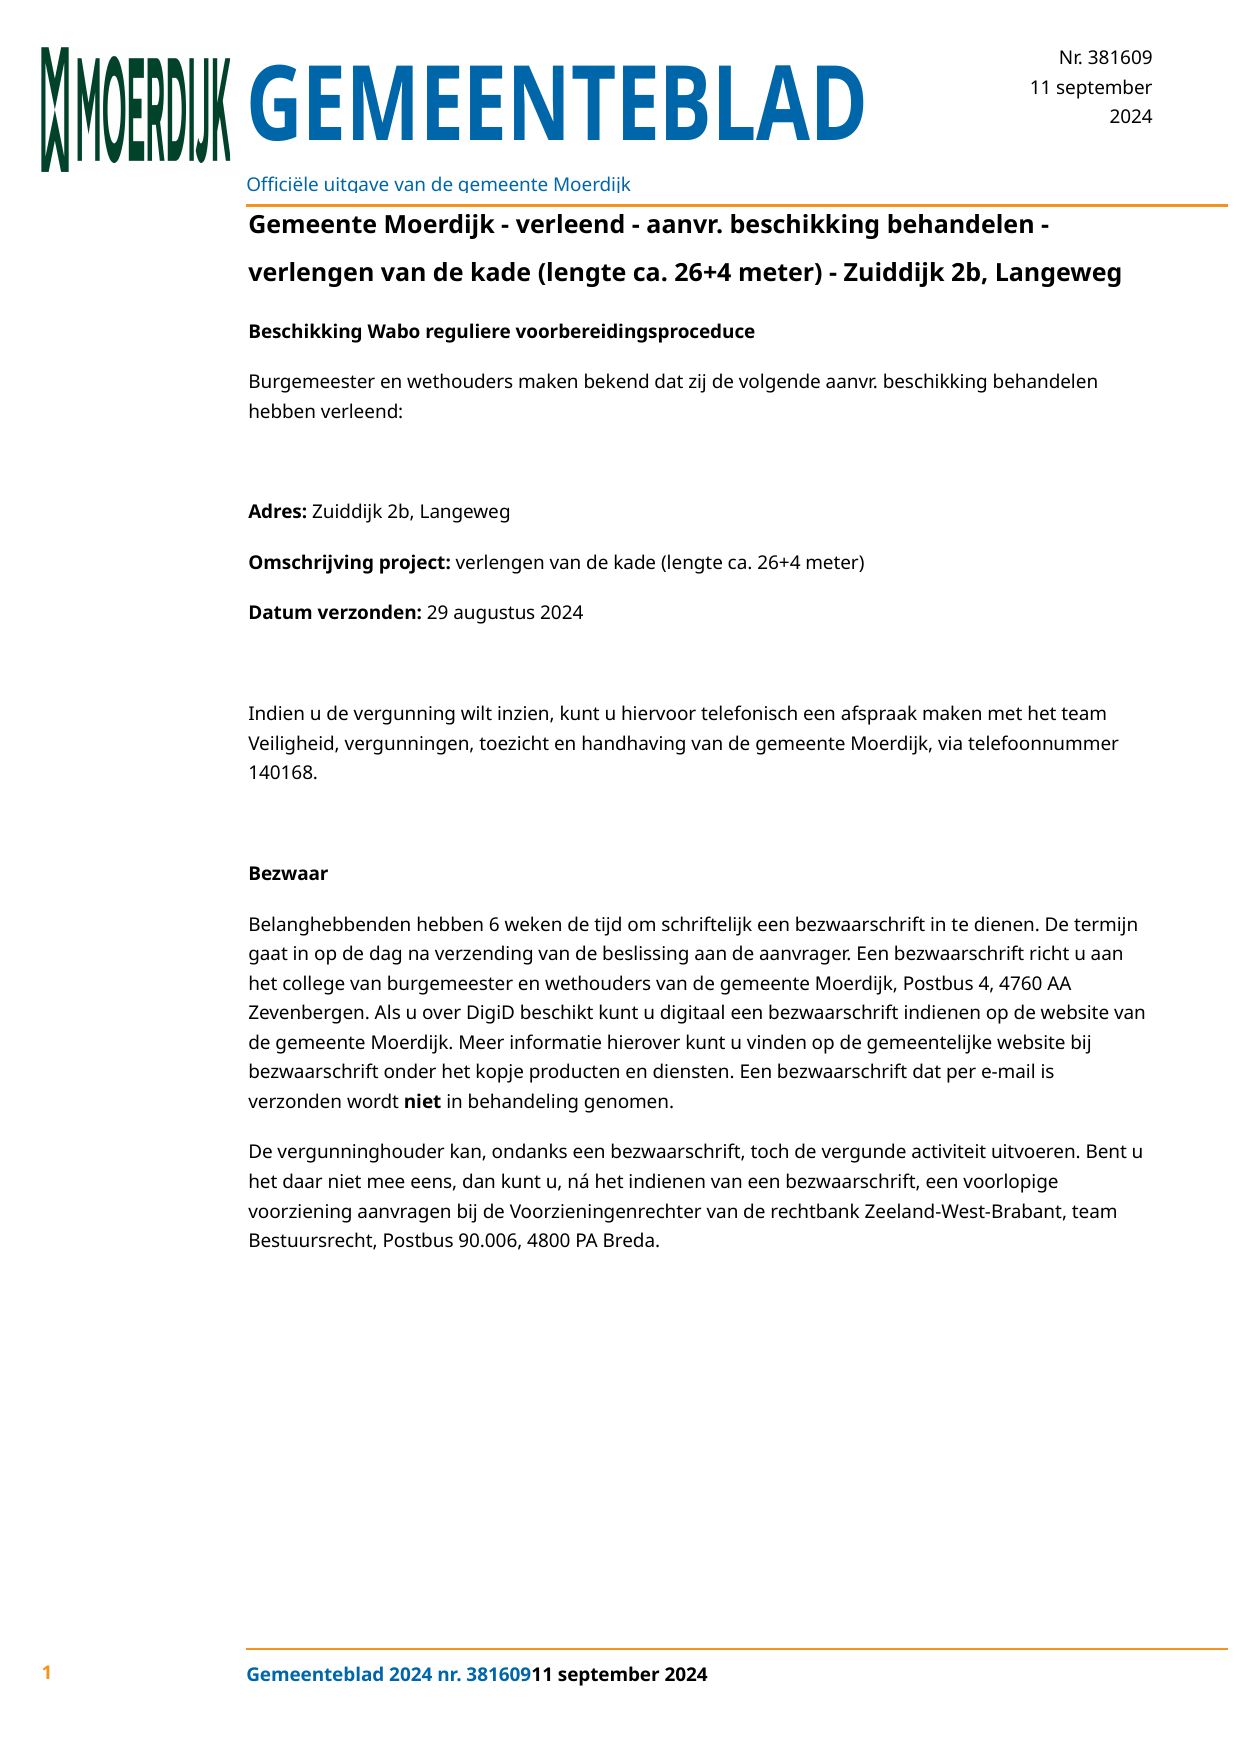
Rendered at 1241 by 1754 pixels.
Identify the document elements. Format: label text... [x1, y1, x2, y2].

text Omschrijving project: verlengen van de kade (lengte ca. 26+4 meter) [248, 549, 1152, 575]
text Beschikking Wabo reguliere voorbereidingsproceduce [248, 318, 1152, 344]
text Belanghebbenden hebben 6 weken de tijd om schriftelijk een bezwaarschrift in te dienen. De termijn gaat in op de dag na verzending van de beslissing aan de aanvrager. Een bezwaarschrift richt u aan het college van burgemeester en wethouders van de gemeente Moerdijk, Postbus 4, 4760 AA Zevenbergen. Als u over DigiD beschikt kunt u digitaal een bezwaarschrift indienen op de website van de gemeente Moerdijk. Meer informatie hierover kunt u vinden op de gemeentelijke website bij bezwaarschrift onder het kopje producten en diensten. Een bezwaarschrift dat per e-mail is verzonden wordt niet in behandeling genomen. [248, 911, 1152, 1114]
text De vergunninghouder kan, ondanks een bezwaarschrift, toch de vergunde activiteit uitvoeren. Bent u het daar niet mee eens, dan kunt u, ná het indienen van een bezwaarschrift, een voorlopige voorziening aanvragen bij de Voorzieningenrechter van de rechtbank Zeeland-West-Brabant, team Bestuursrecht, Postbus 90.006, 4800 PA Breda. [248, 1139, 1152, 1253]
text Burgemeester en wethouders maken bekend dat zij de volgende aanvr. beschikking behandelen hebben verleend: [248, 368, 1152, 424]
text Adres: Zuiddijk 2b, Langeweg [248, 499, 1152, 524]
picture [41, 47, 231, 172]
text Indien u de vergunning wilt inzien, kunt u hiervoor telefonisch een afspraak maken met het team Veiligheid, vergunningen, toezicht en handhaving van de gemeente Moerdijk, via telefoonnummer 140168. [248, 700, 1152, 785]
text Bezwaar [248, 860, 1152, 886]
text Gemeente Moerdijk - verleend - aanvr. beschikking behandelen - verlengen van de kade (lengte ca. 26+4 meter) - Zuiddijk 2b, Langeweg [248, 207, 1152, 288]
text Datum verzonden: 29 augustus 2024 [248, 599, 1152, 625]
